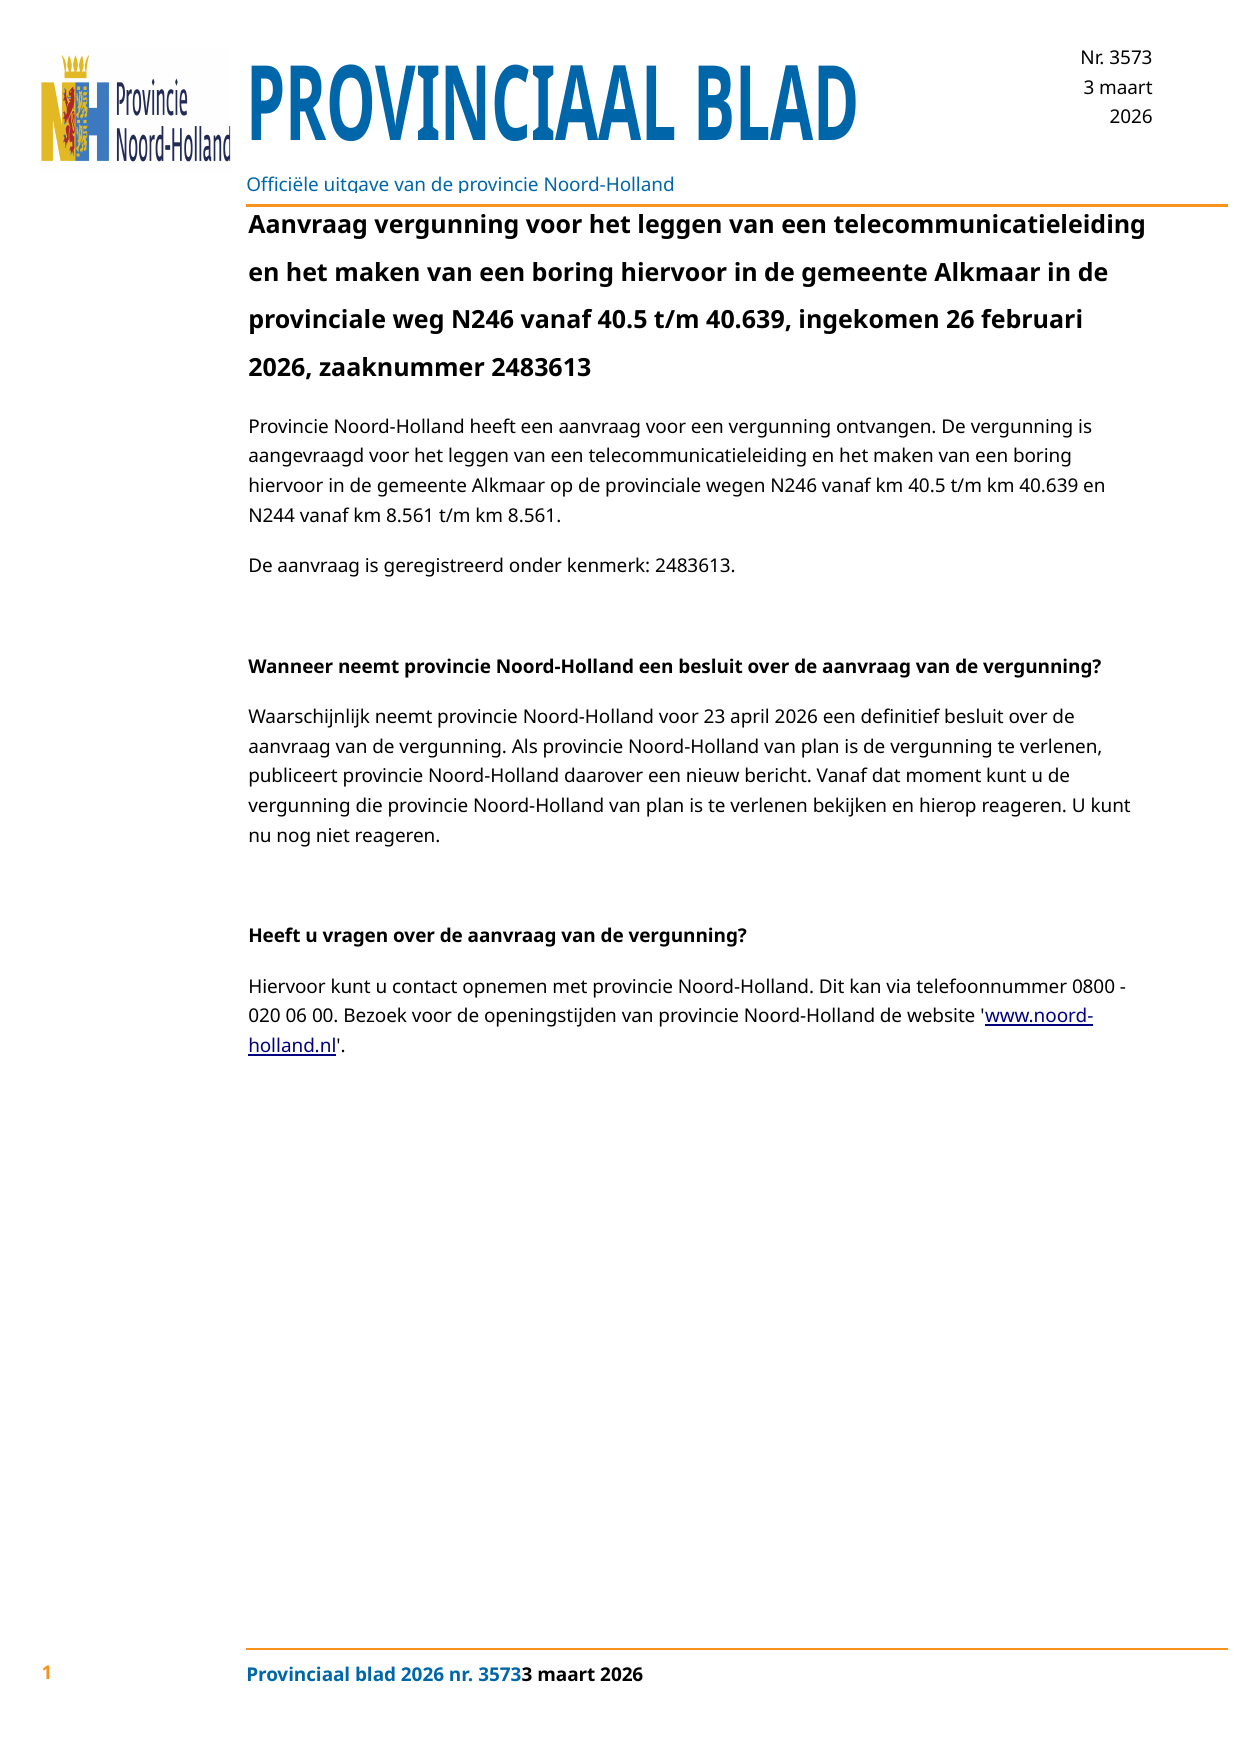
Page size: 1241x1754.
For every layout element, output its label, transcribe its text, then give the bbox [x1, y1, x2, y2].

picture [41, 47, 231, 172]
text Waarschijnlijk neemt provincie Noord-Holland voor 23 april 2026 een definitief besluit over de aanvraag van de vergunning. Als provincie Noord-Holland van plan is de vergunning te verlenen, publiceert provincie Noord-Holland daarover een nieuw bericht. Vanaf dat moment kunt u de vergunning die provincie Noord-Holland van plan is te verlenen bekijken en hierop reageren. U kunt nu nog niet reageren. [248, 703, 1152, 848]
text Wanneer neemt provincie Noord-Holland een besluit over de aanvraag van de vergunning? [248, 653, 1152, 679]
text Hiervoor kunt u contact opnemen met provincie Noord-Holland. Dit kan via telefoonnummer 0800 - 020 06 00. Bezoek voor de openingstijden van provincie Noord-Holland de website 'www.noord-holland.nl'. [248, 973, 1152, 1058]
text Provincie Noord-Holland heeft een aanvraag voor een vergunning ontvangen. De vergunning is aangevraagd voor het leggen van een telecommunicatieleiding en het maken van een boring hiervoor in de gemeente Alkmaar op de provinciale wegen N246 vanaf km 40.5 t/m km 40.639 en N244 vanaf km 8.561 t/m km 8.561. [248, 413, 1152, 528]
text De aanvraag is geregistreerd onder kenmerk: 2483613. [248, 552, 1152, 578]
text Heeft u vragen over de aanvraag van de vergunning? [248, 923, 1152, 948]
text Aanvraag vergunning voor het leggen van een telecommunicatieleiding en het maken van een boring hiervoor in de gemeente Alkmaar in de provinciale weg N246 vanaf 40.5 t/m 40.639, ingekomen 26 februari 2026, zaaknummer 2483613 [248, 207, 1152, 384]
